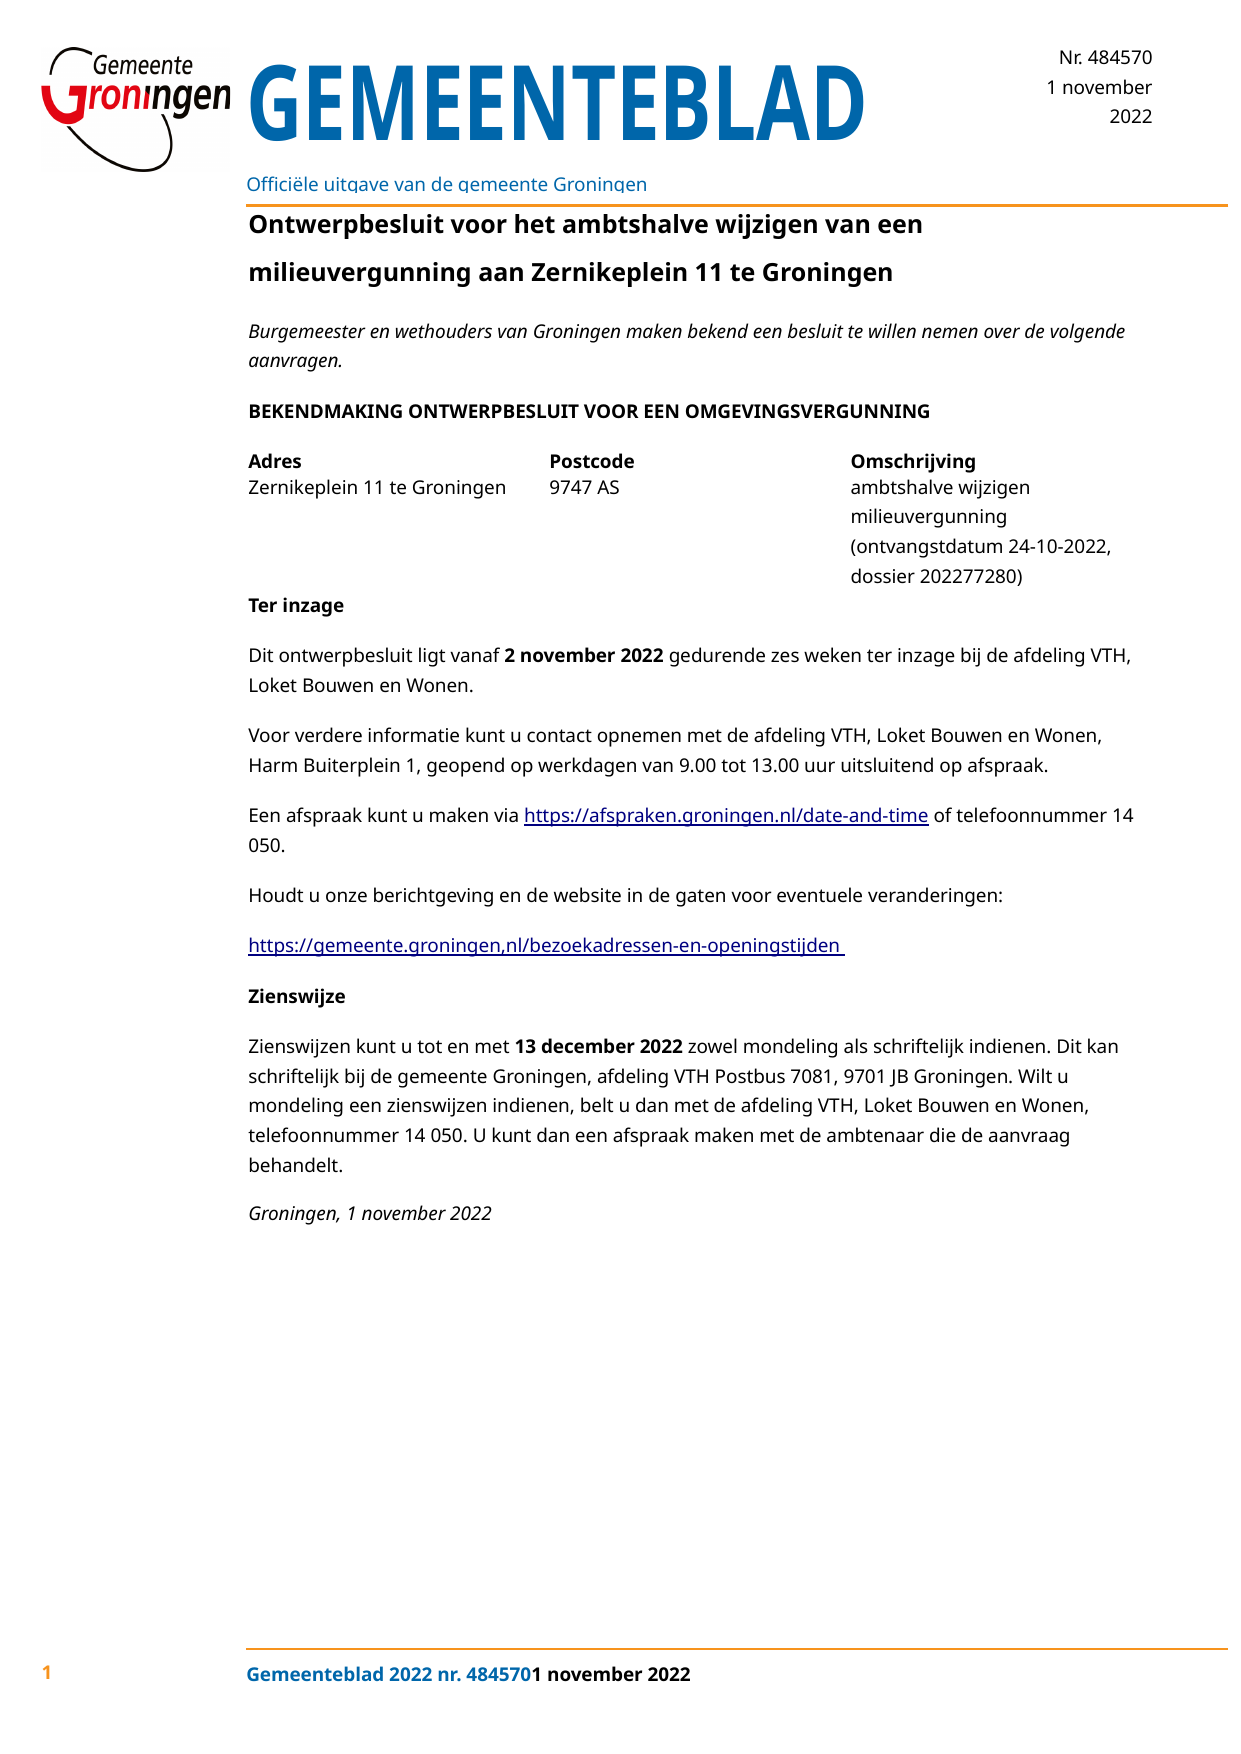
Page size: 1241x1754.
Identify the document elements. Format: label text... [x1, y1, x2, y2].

text Burgemeester en wethouders van Groningen maken bekend een besluit te willen nemen over de volgende aanvragen. [248, 318, 1152, 373]
table_cell ambtshalve wijzigen milieuvergunning (ontvangstdatum 24-10-2022, dossier 202277280) [850, 474, 1152, 589]
text Een afspraak kunt u maken via https://afspraken.groningen.nl/date-and-time of telefoonnummer 14 050. [248, 802, 1152, 858]
text Dit ontwerpbesluit ligt vanaf 2 november 2022 gedurende zes weken ter inzage bij de afdeling VTH, Loket Bouwen en Wonen. [248, 642, 1152, 698]
text https://gemeente.groningen,nl/bezoekadressen-en-openingstijden [248, 933, 1152, 958]
text Ontwerpbesluit voor het ambtshalve wijzigen van een milieuvergunning aan Zernikeplein 11 te Groningen [248, 207, 1152, 288]
table_cell 9747 AS [549, 474, 850, 589]
table_cell Zernikeplein 11 te Groningen [248, 474, 549, 589]
table_header Omschrijving [850, 449, 1152, 474]
table_header Adres [248, 449, 549, 474]
text Ter inzage [248, 592, 1152, 618]
table_header Postcode [549, 449, 850, 474]
text Houdt u onze berichtgeving en de website in de gaten voor eventuele veranderingen: [248, 882, 1152, 908]
text Groningen, 1 november 2022 [248, 1200, 1152, 1225]
picture [41, 47, 231, 172]
text BEKENDMAKING ONTWERPBESLUIT VOOR EEN OMGEVINGSVERGUNNING [248, 398, 1152, 424]
text Zienswijze [248, 983, 1152, 1009]
text Zienswijzen kunt u tot en met 13 december 2022 zowel mondeling als schriftelijk indienen. Dit kan schriftelijk bij de gemeente Groningen, afdeling VTH Postbus 7081, 9701 JB Groningen. Wilt u mondeling een zienswijzen indienen, belt u dan met de afdeling VTH, Loket Bouwen en Wonen, telefoonnummer 14 050. U kunt dan een afspraak maken met de ambtenaar die de aanvraag behandelt. [248, 1033, 1152, 1178]
text Voor verdere informatie kunt u contact opnemen met de afdeling VTH, Loket Bouwen en Wonen, Harm Buiterplein 1, geopend op werkdagen van 9.00 tot 13.00 uur uitsluitend op afspraak. [248, 722, 1152, 778]
